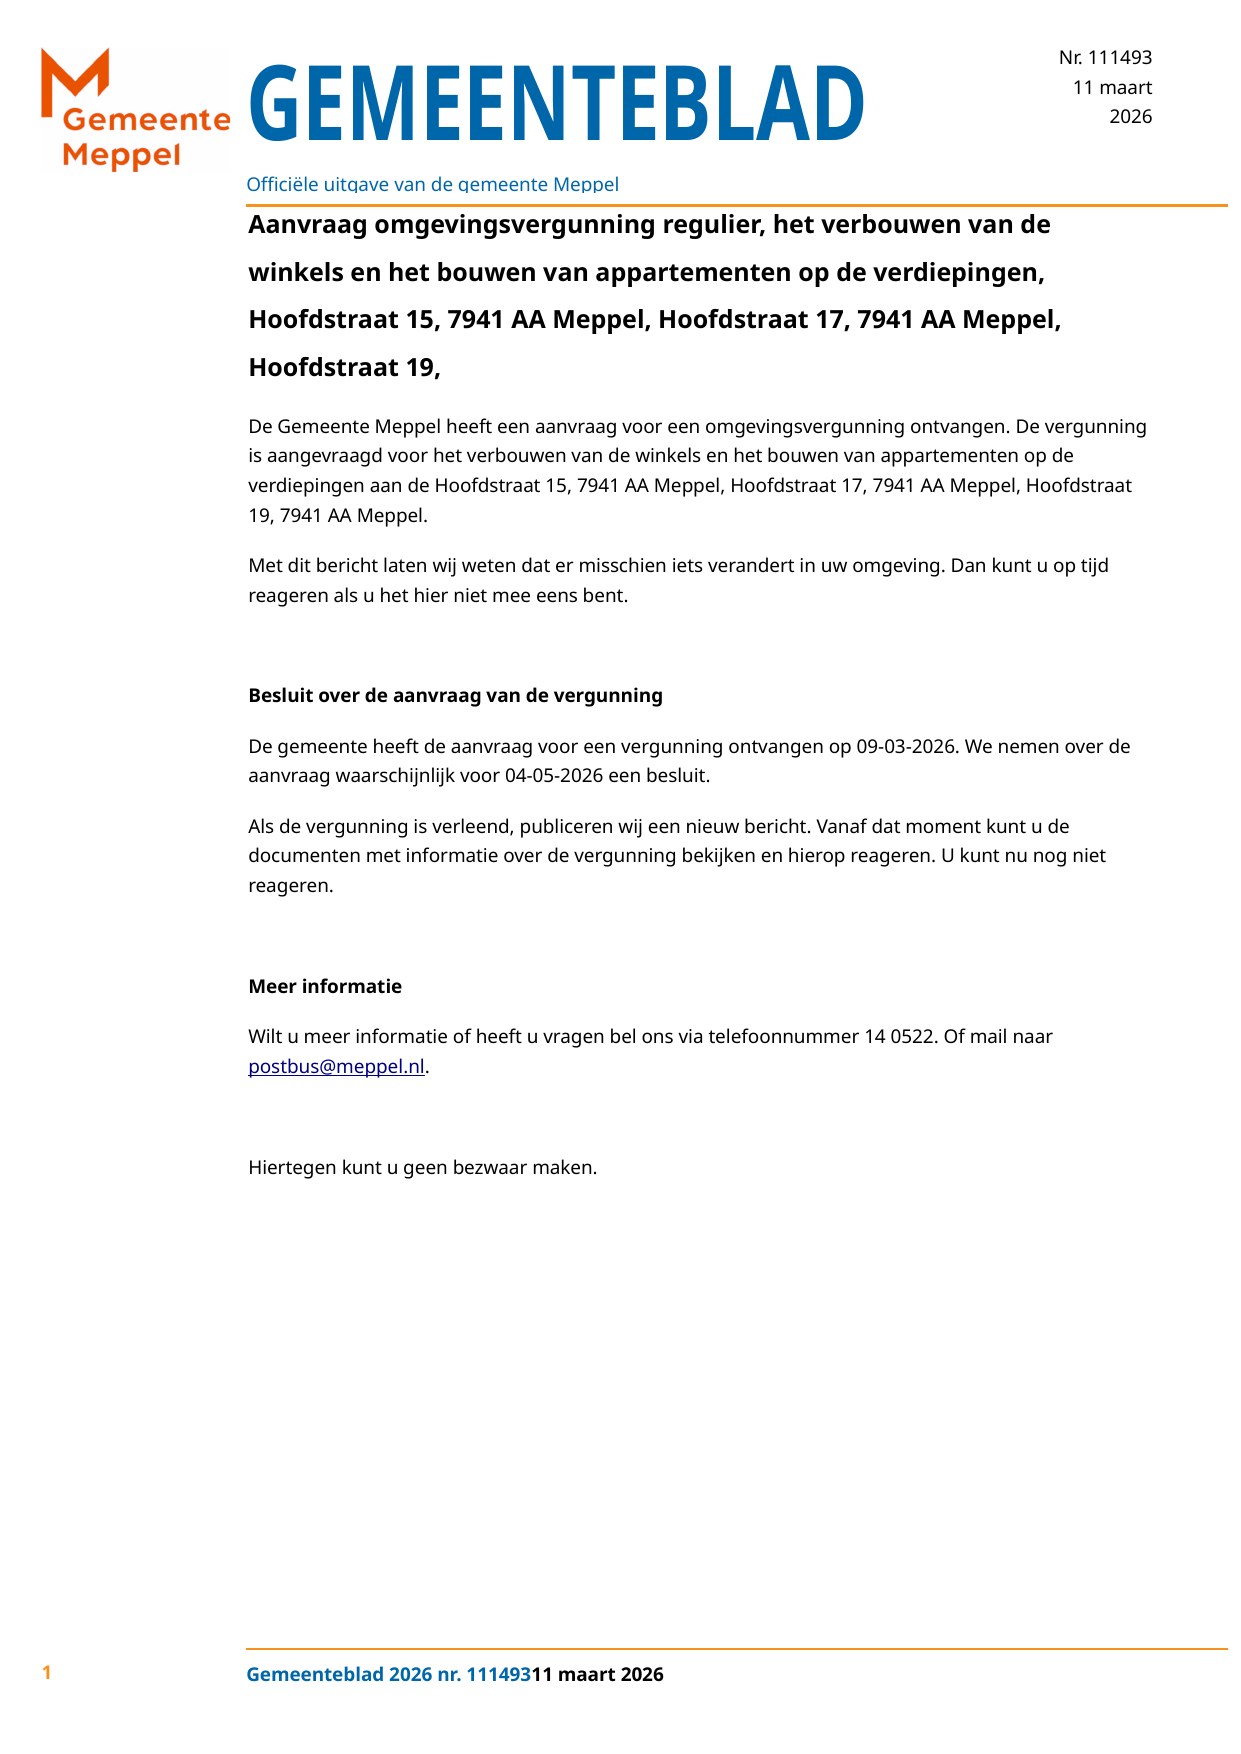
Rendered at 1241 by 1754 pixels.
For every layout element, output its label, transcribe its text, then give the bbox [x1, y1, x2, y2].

text De gemeente heeft de aanvraag voor een vergunning ontvangen op 09-03-2026. We nemen over de aanvraag waarschijnlijk voor 04-05-2026 een besluit. [248, 733, 1152, 788]
text Besluit over de aanvraag van de vergunning [248, 683, 1152, 708]
text Met dit bericht laten wij weten dat er misschien iets verandert in uw omgeving. Dan kunt u op tijd reageren als u het hier niet mee eens bent. [248, 552, 1152, 608]
text Als de vergunning is verleend, publiceren wij een nieuw bericht. Vanaf dat moment kunt u de documenten met informatie over de vergunning bekijken en hierop reageren. U kunt nu nog niet reageren. [248, 813, 1152, 898]
picture [41, 47, 231, 172]
text Meer informatie [248, 973, 1152, 999]
text Aanvraag omgevingsvergunning regulier, het verbouwen van de winkels en het bouwen van appartementen op de verdiepingen, Hoofdstraat 15, 7941 AA Meppel, Hoofdstraat 17, 7941 AA Meppel, Hoofdstraat 19, [248, 207, 1152, 384]
text De Gemeente Meppel heeft een aanvraag voor een omgevingsvergunning ontvangen. De vergunning is aangevraagd voor het verbouwen van de winkels en het bouwen van appartementen op de verdiepingen aan de Hoofdstraat 15, 7941 AA Meppel, Hoofdstraat 17, 7941 AA Meppel, Hoofdstraat 19, 7941 AA Meppel. [248, 413, 1152, 528]
text Hiertegen kunt u geen bezwaar maken. [248, 1154, 1152, 1180]
text Wilt u meer informatie of heeft u vragen bel ons via telefoonnummer 14 0522. Of mail naar postbus@meppel.nl. [248, 1023, 1152, 1079]
